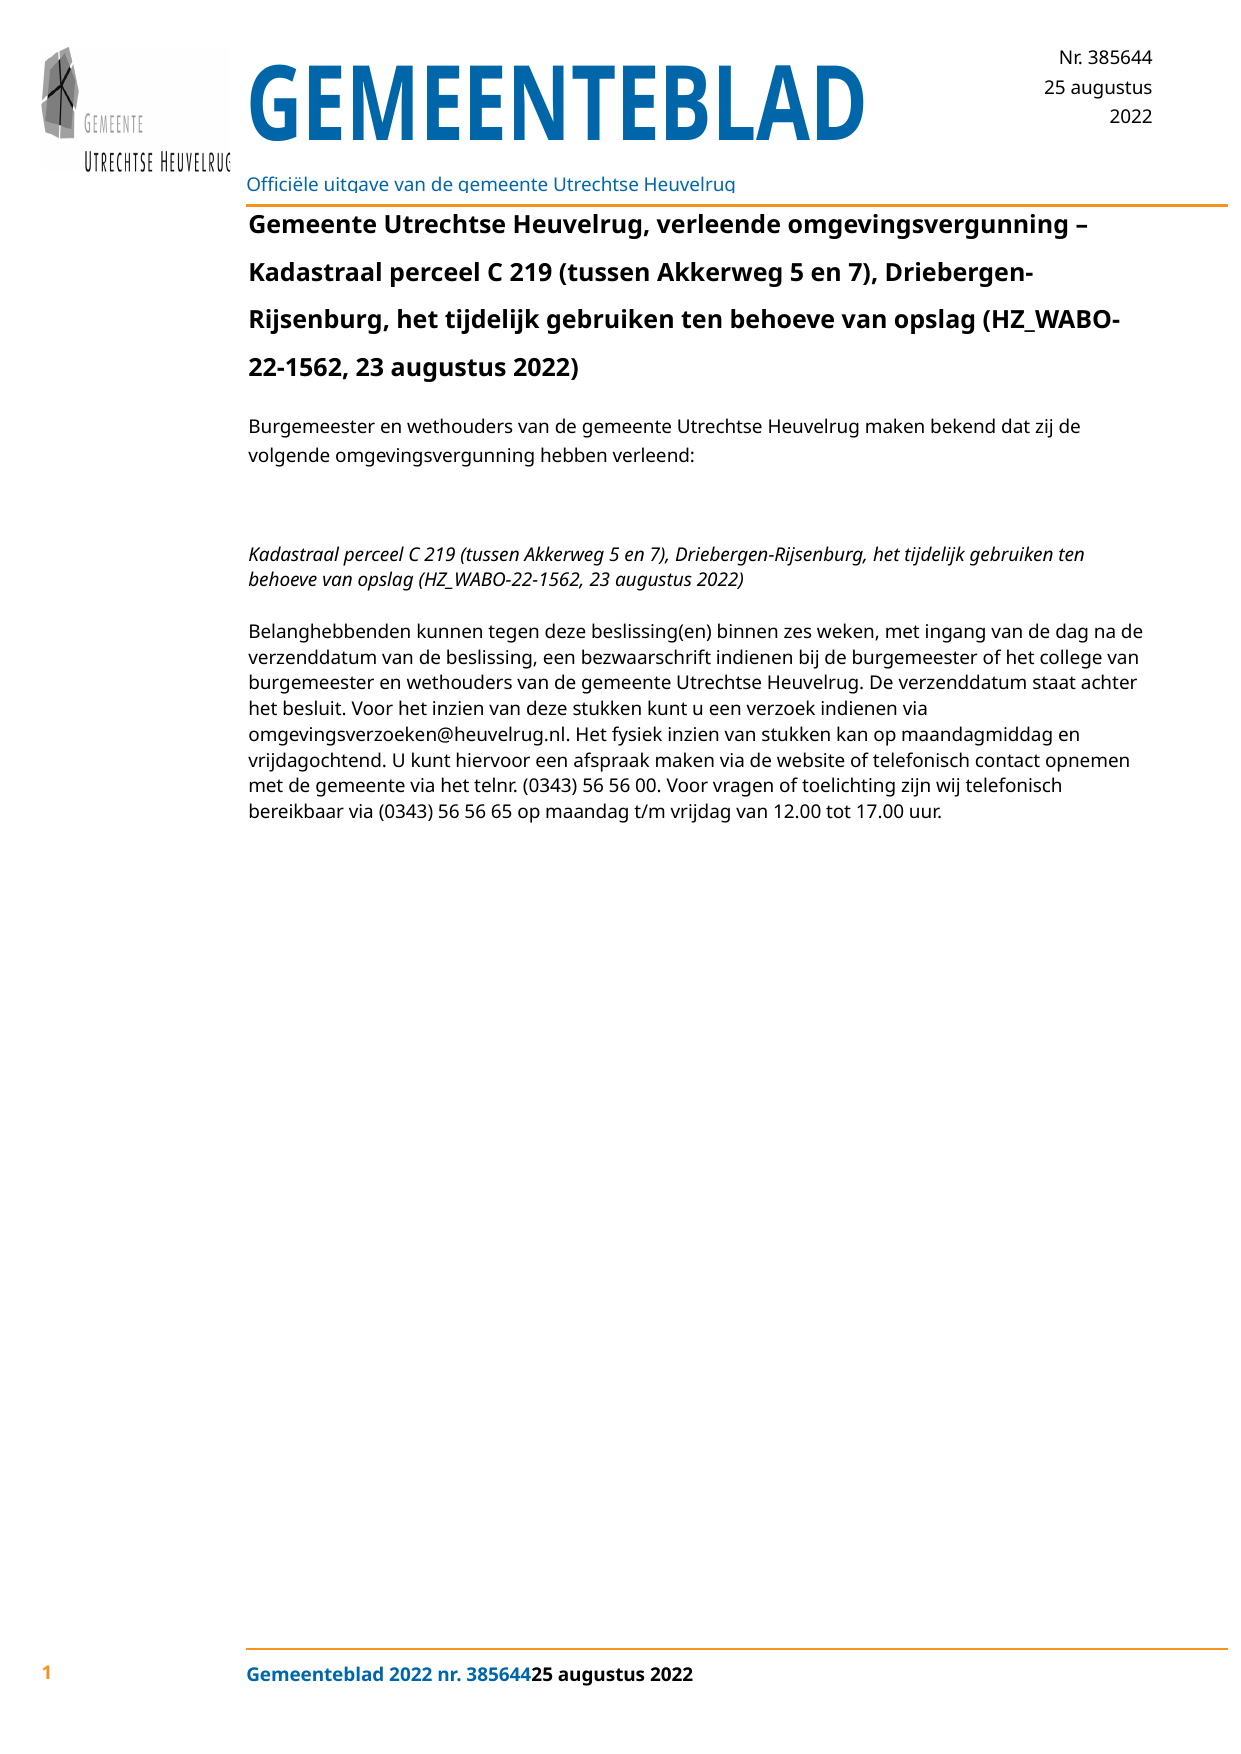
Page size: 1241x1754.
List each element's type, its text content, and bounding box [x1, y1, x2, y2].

text Belanghebbenden kunnen tegen deze beslissing(en) binnen zes weken, met ingang van de dag na de verzenddatum van de beslissing, een bezwaarschrift indienen bij de burgemeester of het college van burgemeester en wethouders van de gemeente Utrechtse Heuvelrug. De verzenddatum staat achter het besluit. Voor het inzien van deze stukken kunt u een verzoek indienen via omgevingsverzoeken@heuvelrug.nl. Het fysiek inzien van stukken kan op maandagmiddag en vrijdagochtend. U kunt hiervoor een afspraak maken via de website of telefonisch contact opnemen met de gemeente via het telnr. (0343) 56 56 00. Voor vragen of toelichting zijn wij telefonisch bereikbaar via (0343) 56 56 65 op maandag t/m vrijdag van 12.00 tot 17.00 uur. [248, 618, 1152, 824]
text Gemeente Utrechtse Heuvelrug, verleende omgevingsvergunning – Kadastraal perceel C 219 (tussen Akkerweg 5 en 7), Driebergen-Rijsenburg, het tijdelijk gebruiken ten behoeve van opslag (HZ_WABO-22-1562, 23 augustus 2022) [248, 207, 1152, 384]
picture [41, 47, 231, 172]
text Burgemeester en wethouders van de gemeente Utrechtse Heuvelrug maken bekend dat zij de volgende omgevingsvergunning hebben verleend: [248, 413, 1152, 468]
text Kadastraal perceel C 219 (tussen Akkerweg 5 en 7), Driebergen-Rijsenburg, het tijdelijk gebruiken ten behoeve van opslag (HZ_WABO-22-1562, 23 augustus 2022) [248, 541, 1152, 592]
